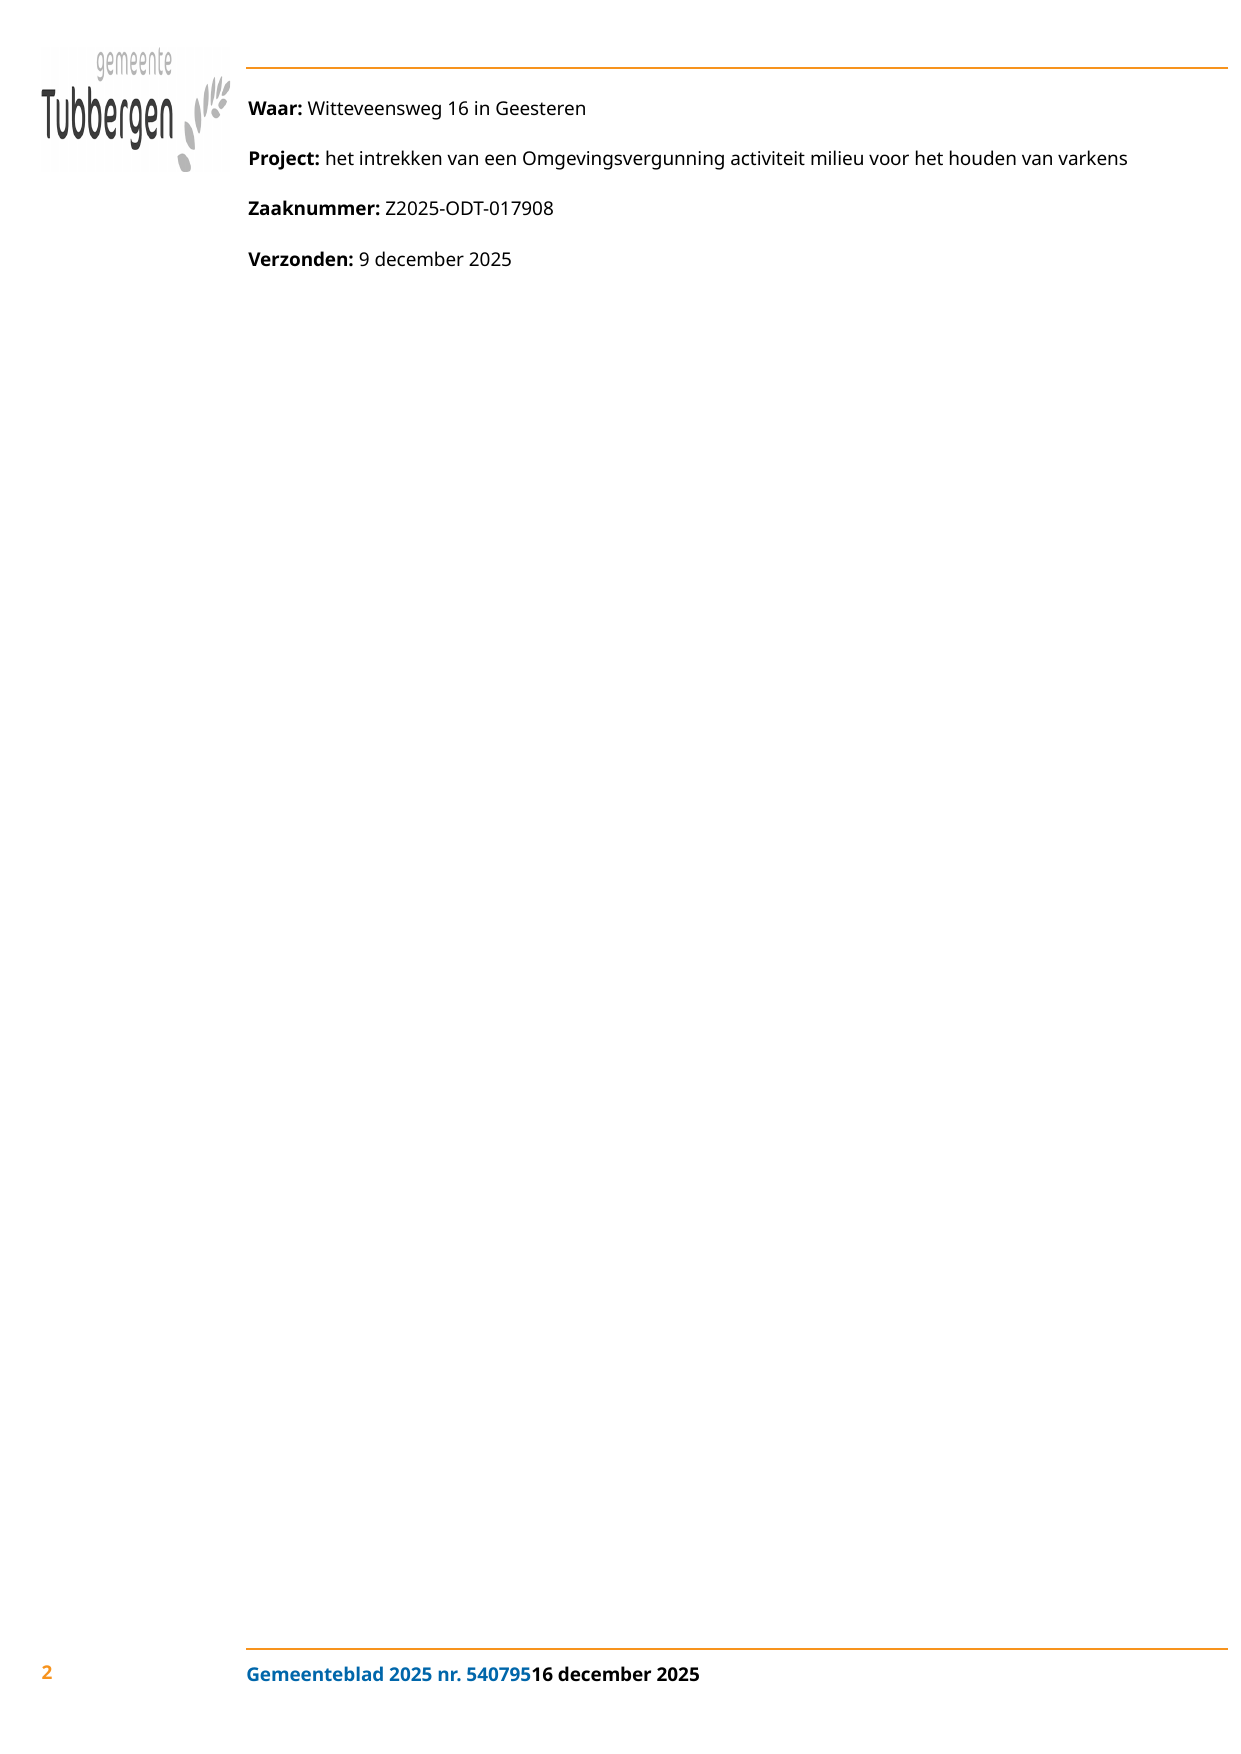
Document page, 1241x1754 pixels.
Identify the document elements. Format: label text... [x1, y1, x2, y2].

text Project: het intrekken van een Omgevingsvergunning activiteit milieu voor het houden van varkens [248, 145, 1152, 171]
text Verzonden: 9 december 2025 [248, 246, 1152, 272]
text Waar: Witteveensweg 16 in Geesteren [248, 95, 1152, 121]
picture [41, 47, 231, 172]
text Zaaknummer: Z2025-ODT-017908 [248, 196, 1152, 221]
